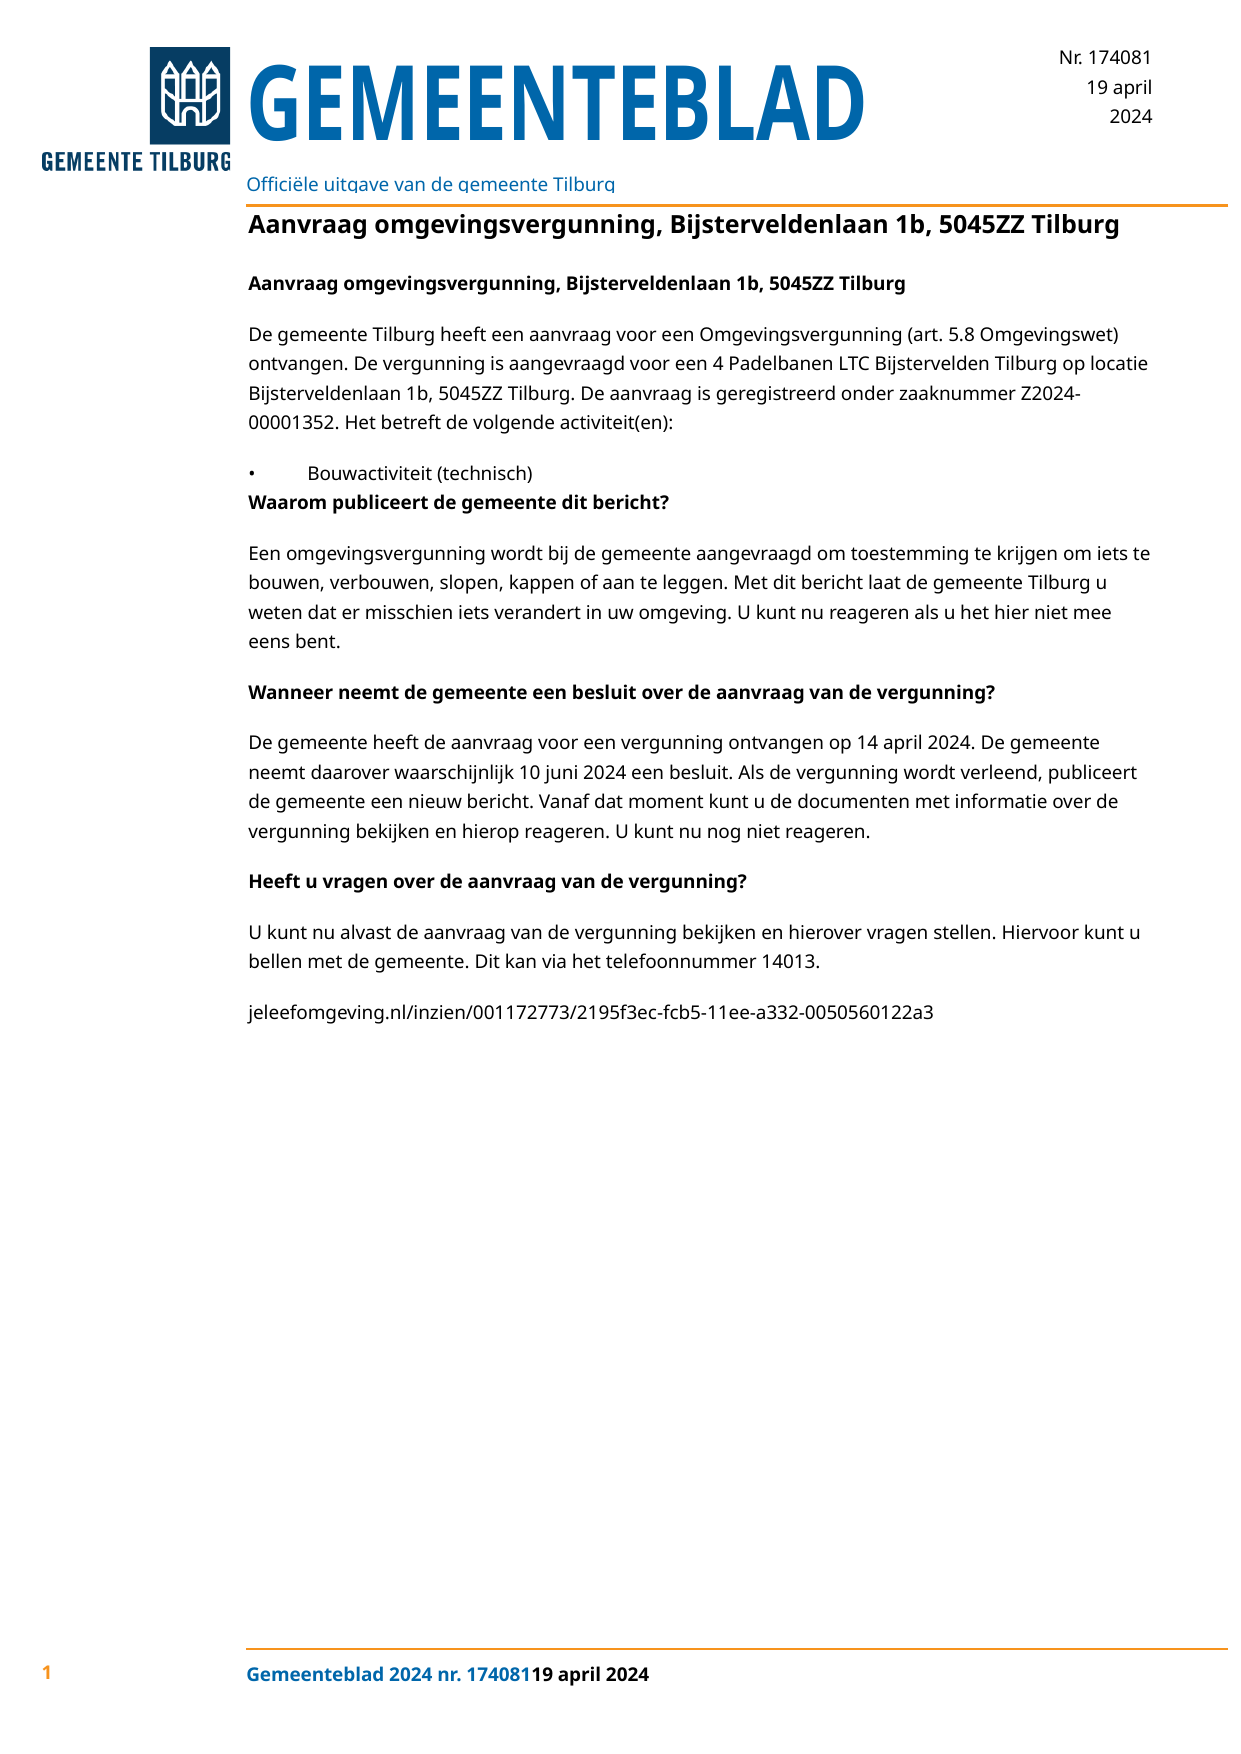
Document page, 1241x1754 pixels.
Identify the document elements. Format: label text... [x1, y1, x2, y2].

text De gemeente heeft de aanvraag voor een vergunning ontvangen op 14 april 2024. De gemeente neemt daarover waarschijnlijk 10 juni 2024 een besluit. Als de vergunning wordt verleend, publiceert de gemeente een nieuw bericht. Vanaf dat moment kunt u de documenten met informatie over de vergunning bekijken en hierop reageren. U kunt nu nog niet reageren. [248, 729, 1152, 844]
text Aanvraag omgevingsvergunning, Bijsterveldenlaan 1b, 5045ZZ Tilburg [248, 207, 1152, 241]
picture [41, 47, 231, 172]
list Bouwactiviteit (technisch) [248, 460, 1152, 486]
text De gemeente Tilburg heeft een aanvraag voor een Omgevingsvergunning (art. 5.8 Omgevingswet) ontvangen. De vergunning is aangevraagd voor een 4 Padelbanen LTC Bijstervelden Tilburg op locatie Bijsterveldenlaan 1b, 5045ZZ Tilburg. De aanvraag is geregistreerd onder zaaknummer Z2024-00001352. Het betreft de volgende activiteit(en): [248, 321, 1152, 435]
text Waarom publiceert de gemeente dit bericht? [248, 489, 1152, 515]
text Wanneer neemt de gemeente een besluit over de aanvraag van de vergunning? [248, 679, 1152, 705]
text Aanvraag omgevingsvergunning, Bijsterveldenlaan 1b, 5045ZZ Tilburg [248, 270, 1152, 296]
text Een omgevingsvergunning wordt bij de gemeente aangevraagd om toestemming te krijgen om iets te bouwen, verbouwen, slopen, kappen of aan te leggen. Met dit bericht laat de gemeente Tilburg u weten dat er misschien iets verandert in uw omgeving. U kunt nu reageren als u het hier niet mee eens bent. [248, 540, 1152, 654]
text jeleefomgeving.nl/inzien/001172773/2195f3ec-fcb5-11ee-a332-0050560122a3 [248, 999, 1152, 1025]
text U kunt nu alvast de aanvraag van de vergunning bekijken en hierover vragen stellen. Hiervoor kunt u bellen met de gemeente. Dit kan via het telefoonnummer 14013. [248, 919, 1152, 974]
text Heeft u vragen over de aanvraag van de vergunning? [248, 869, 1152, 894]
